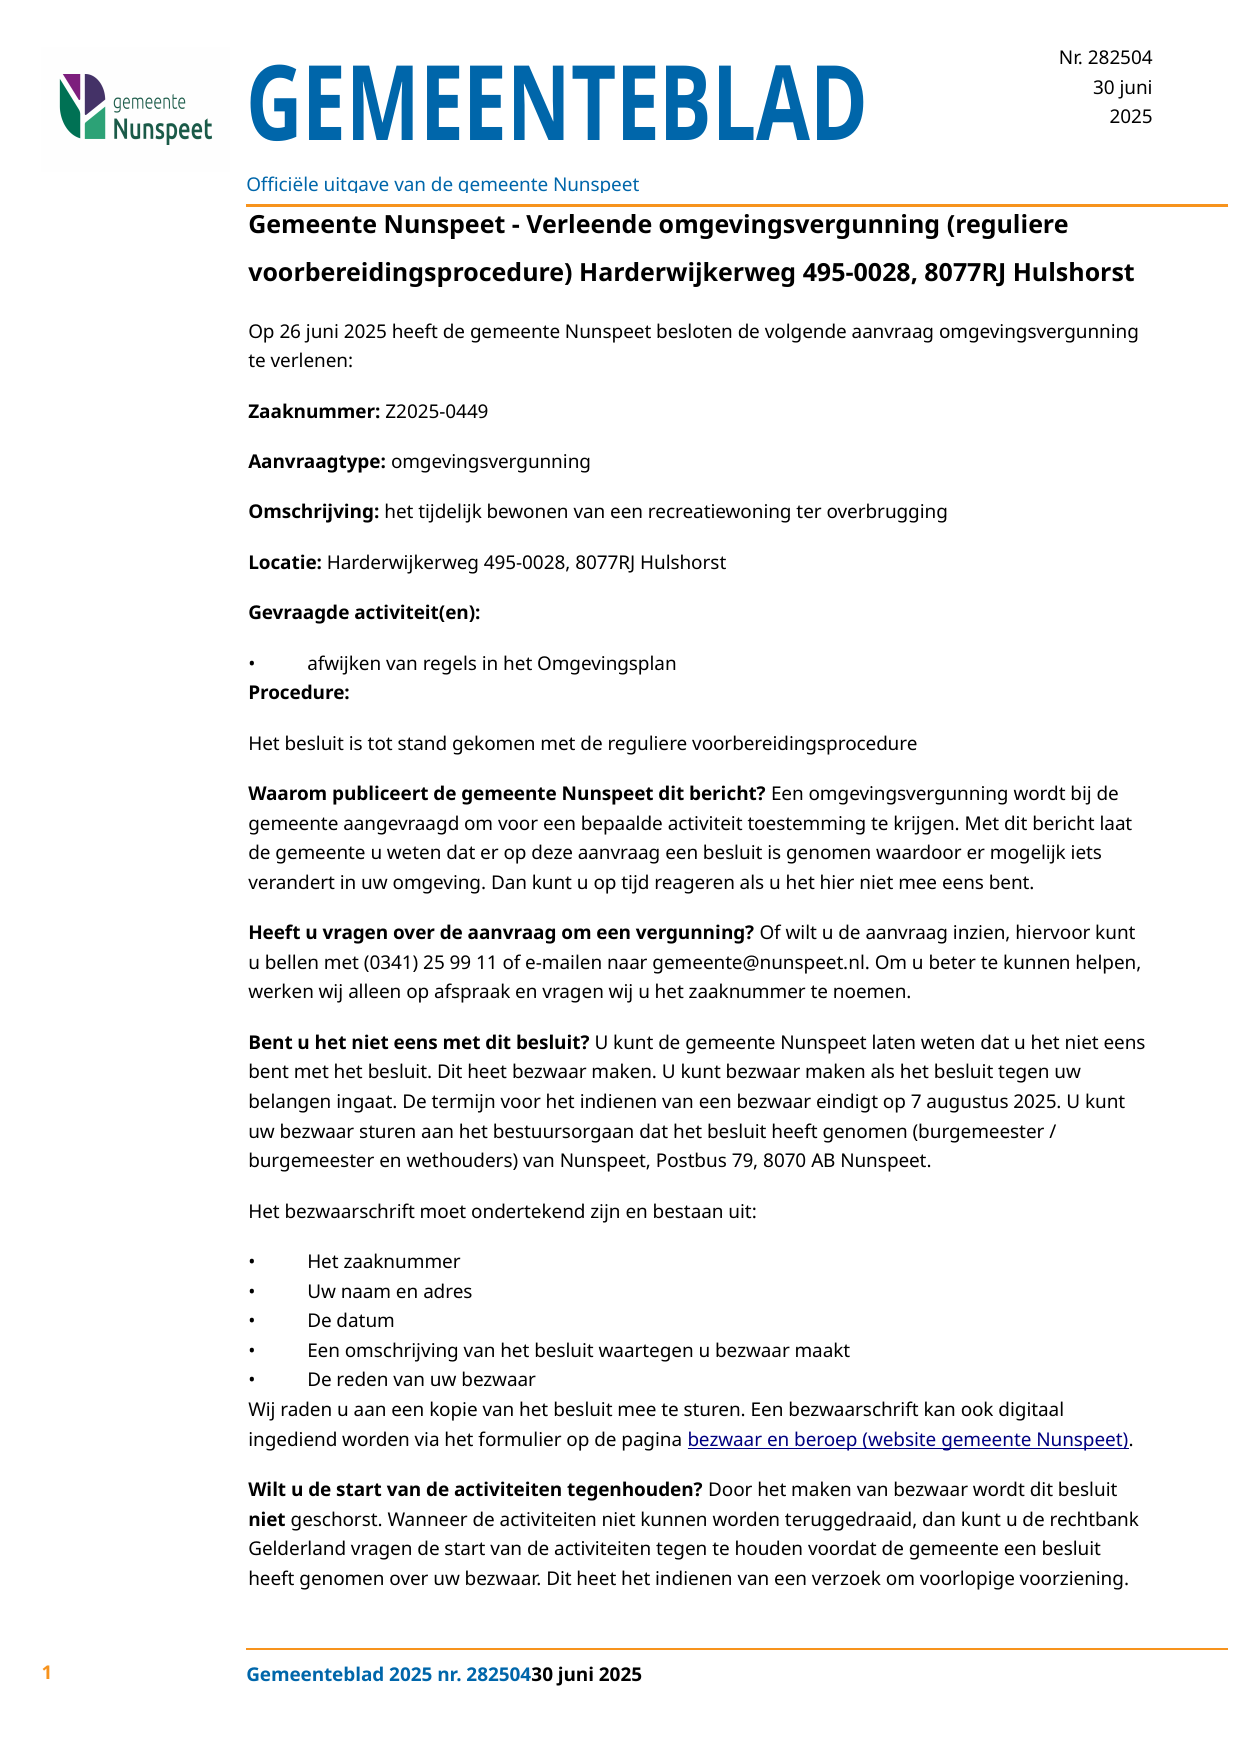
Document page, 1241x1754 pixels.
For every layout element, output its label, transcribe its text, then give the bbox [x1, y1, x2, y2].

text Het besluit is tot stand gekomen met de reguliere voorbereidingsprocedure [248, 730, 1152, 756]
list afwijken van regels in het Omgevingsplan [248, 650, 1152, 676]
text Procedure: [248, 679, 1152, 705]
text Locatie: Harderwijkerweg 495-0028, 8077RJ Hulshorst [248, 549, 1152, 575]
text Het bezwaarschrift moet ondertekend zijn en bestaan uit: [248, 1198, 1152, 1224]
list De reden van uw bezwaar [248, 1367, 1152, 1392]
text Omschrijving: het tijdelijk bewonen van een recreatiewoning ter overbrugging [248, 499, 1152, 524]
list De datum [248, 1307, 1152, 1333]
text Wij raden u aan een kopie van het besluit mee te sturen. Een bezwaarschrift kan ook digitaal ingediend worden via het formulier op de pagina bezwaar en beroep (website gemeente Nunspeet). [248, 1396, 1152, 1452]
text Waarom publiceert de gemeente Nunspeet dit bericht? Een omgevingsvergunning wordt bij de gemeente aangevraagd om voor een bepaalde activiteit toestemming te krijgen. Met dit bericht laat de gemeente u weten dat er op deze aanvraag een besluit is genomen waardoor er mogelijk iets verandert in uw omgeving. Dan kunt u op tijd reageren als u het hier niet mee eens bent. [248, 780, 1152, 895]
text Zaaknummer: Z2025-0449 [248, 398, 1152, 424]
text Bent u het niet eens met dit besluit? U kunt de gemeente Nunspeet laten weten dat u het niet eens bent met het besluit. Dit heet bezwaar maken. U kunt bezwaar maken als het besluit tegen uw belangen ingaat. De termijn voor het indienen van een bezwaar eindigt op 7 augustus 2025. U kunt uw bezwaar sturen aan het bestuursorgaan dat het besluit heeft genomen (burgemeester / burgemeester en wethouders) van Nunspeet, Postbus 79, 8070 AB Nunspeet. [248, 1029, 1152, 1173]
text Gemeente Nunspeet - Verleende omgevingsvergunning (reguliere voorbereidingsprocedure) Harderwijkerweg 495-0028, 8077RJ Hulshorst [248, 207, 1152, 288]
text Heeft u vragen over de aanvraag om een vergunning? Of wilt u de aanvraag inzien, hiervoor kunt u bellen met (0341) 25 99 11 of e-mailen naar gemeente@nunspeet.nl. Om u beter te kunnen helpen, werken wij alleen op afspraak en vragen wij u het zaaknummer te noemen. [248, 919, 1152, 1004]
text Aanvraagtype: omgevingsvergunning [248, 448, 1152, 474]
text Op 26 juni 2025 heeft de gemeente Nunspeet besloten de volgende aanvraag omgevingsvergunning te verlenen: [248, 318, 1152, 373]
text Wilt u de start van de activiteiten tegenhouden? Door het maken van bezwaar wordt dit besluit niet geschorst. Wanneer de activiteiten niet kunnen worden teruggedraaid, dan kunt u de rechtbank Gelderland vragen de start van de activiteiten tegen te houden voordat de gemeente een besluit heeft genomen over uw bezwaar. Dit heet het indienen van een verzoek om voorlopige voorziening. [248, 1476, 1152, 1591]
text Gevraagde activiteit(en): [248, 599, 1152, 625]
list Een omschrijving van het besluit waartegen u bezwaar maakt [248, 1337, 1152, 1363]
list Uw naam en adres [248, 1278, 1152, 1304]
picture [41, 47, 231, 172]
list Het zaaknummer [248, 1248, 1152, 1274]
